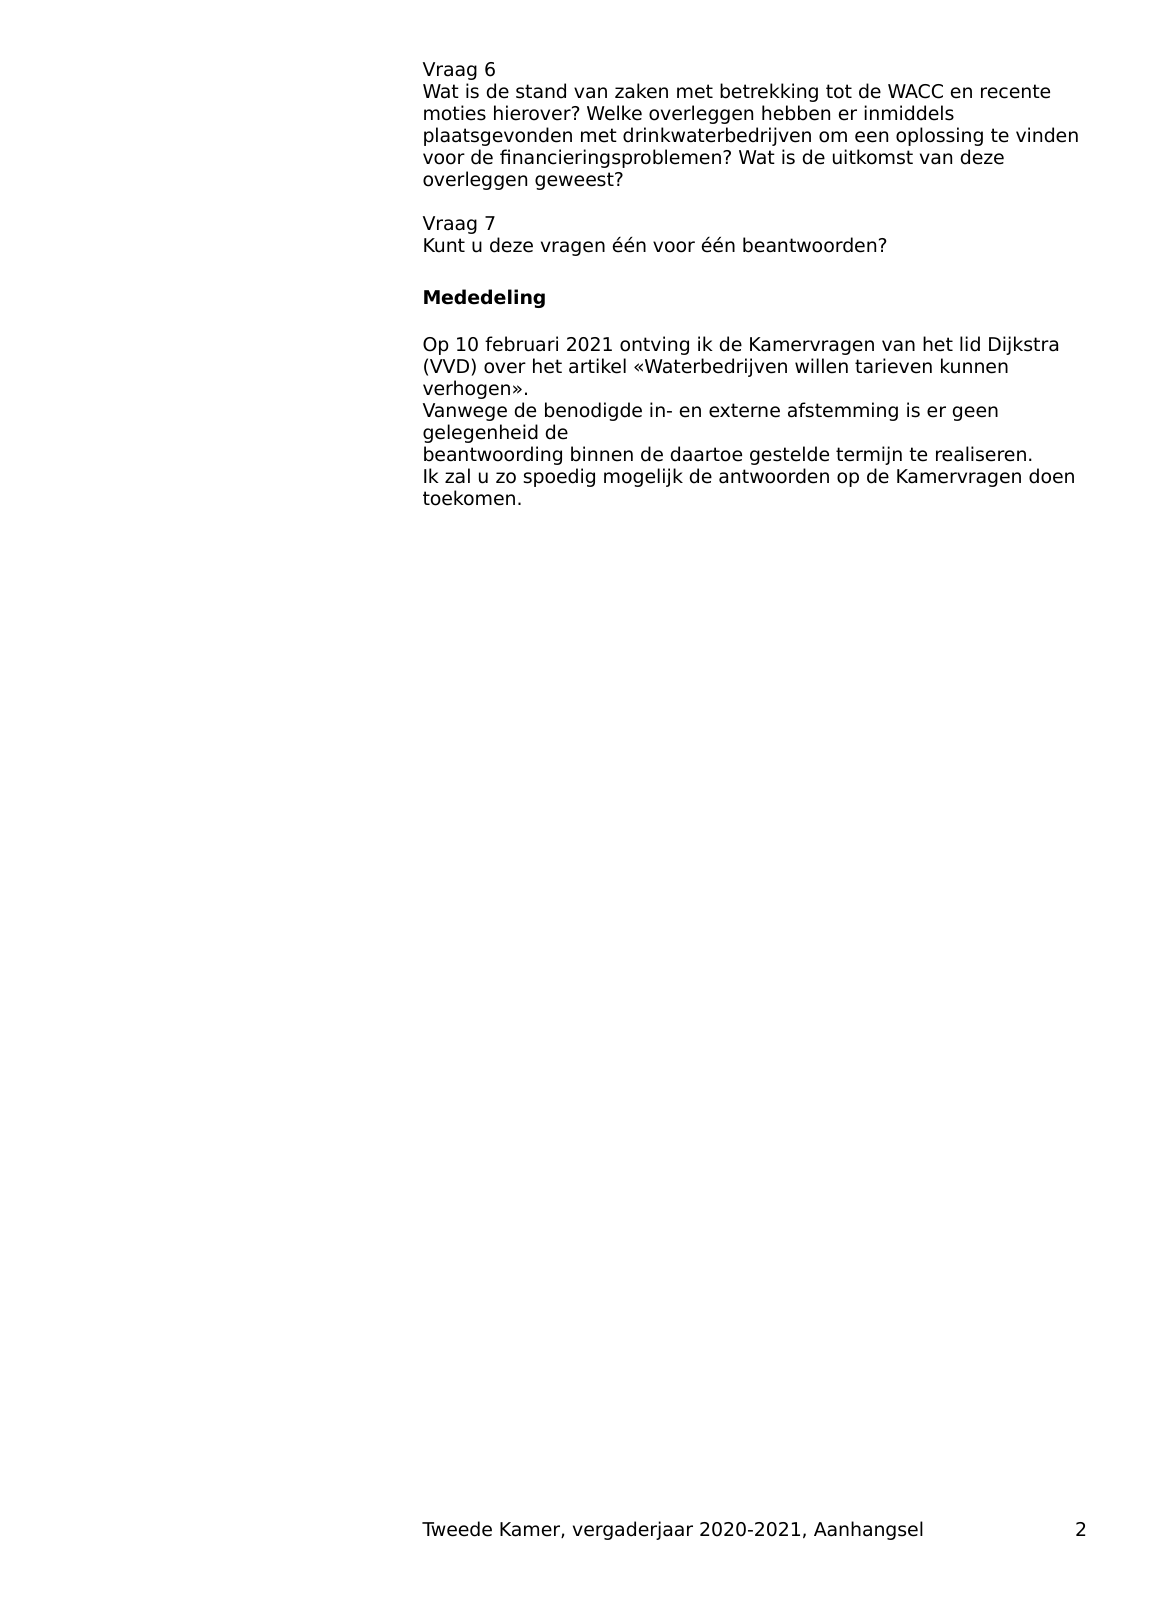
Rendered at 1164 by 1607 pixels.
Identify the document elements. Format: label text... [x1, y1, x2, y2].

text Wat is de stand van zaken met betrekking tot de WACC en recente moties hierover? Welke overleggen hebben er inmiddels plaatsgevonden met drinkwaterbedrijven om een oplossing te vinden voor de financieringsproblemen? Wat is de uitkomst van deze overleggen geweest? [422, 81, 1087, 191]
subtitle Mededeling [422, 287, 1087, 309]
text beantwoording binnen de daartoe gestelde termijn te realiseren. [422, 444, 1087, 466]
text Vraag 6 [422, 59, 1087, 81]
text Kunt u deze vragen één voor één beantwoorden? [422, 235, 1087, 257]
text Vanwege de benodigde in- en externe afstemming is er geen gelegenheid de [422, 400, 1087, 444]
text Vraag 7 [422, 213, 1087, 235]
text Ik zal u zo spoedig mogelijk de antwoorden op de Kamervragen doen toekomen. [422, 466, 1087, 510]
text Op 10 februari 2021 ontving ik de Kamervragen van het lid Dijkstra (VVD) over het artikel «Waterbedrijven willen tarieven kunnen verhogen». [422, 334, 1087, 400]
